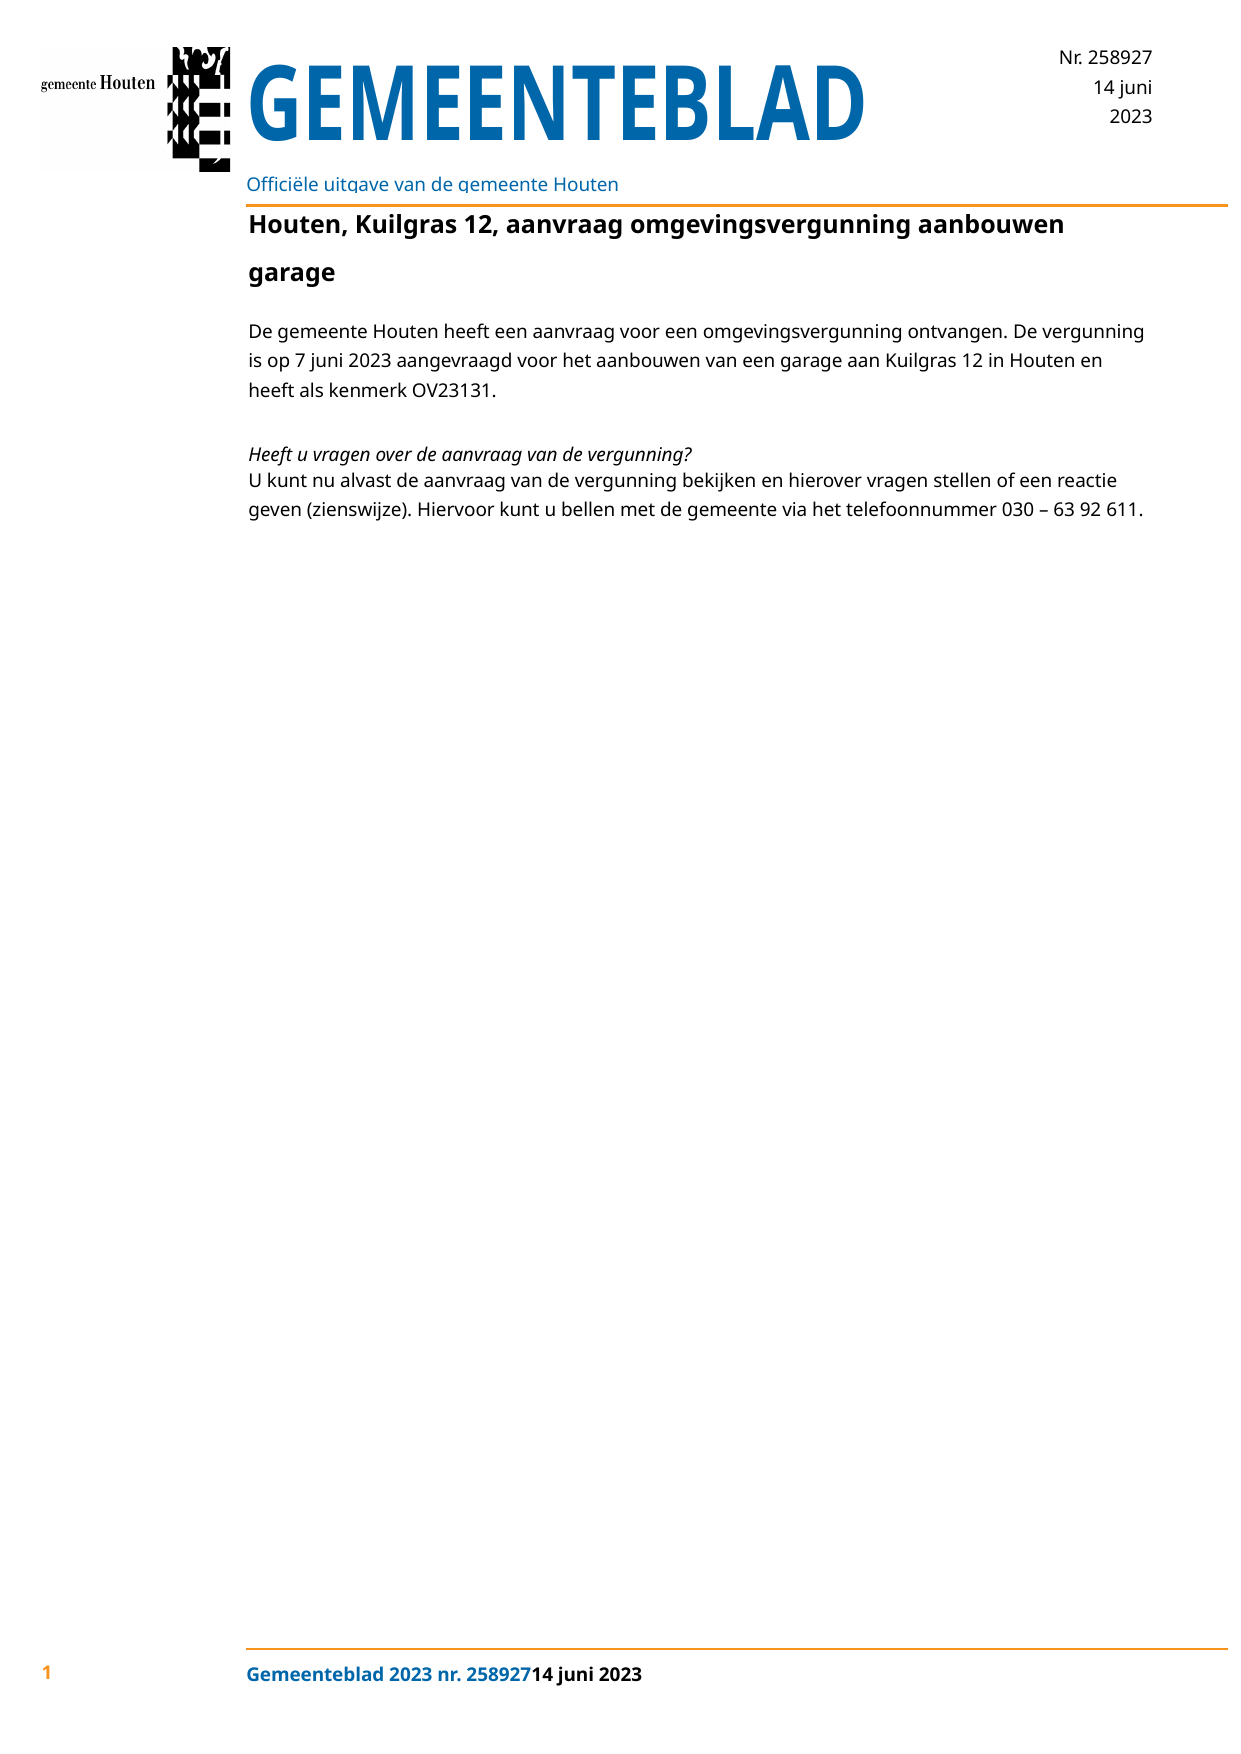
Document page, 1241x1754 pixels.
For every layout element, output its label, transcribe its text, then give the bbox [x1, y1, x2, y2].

text Houten, Kuilgras 12, aanvraag omgevingsvergunning aanbouwen garage [248, 207, 1152, 288]
text U kunt nu alvast de aanvraag van de vergunning bekijken en hierover vragen stellen of een reactie geven (zienswijze). Hiervoor kunt u bellen met de gemeente via het telefoonnummer 030 – 63 92 611. [248, 467, 1152, 522]
text Heeft u vragen over de aanvraag van de vergunning? [248, 441, 1152, 467]
picture [41, 47, 231, 172]
text De gemeente Houten heeft een aanvraag voor een omgevingsvergunning ontvangen. De vergunning is op 7 juni 2023 aangevraagd voor het aanbouwen van een garage aan Kuilgras 12 in Houten en heeft als kenmerk OV23131. [248, 318, 1152, 403]
